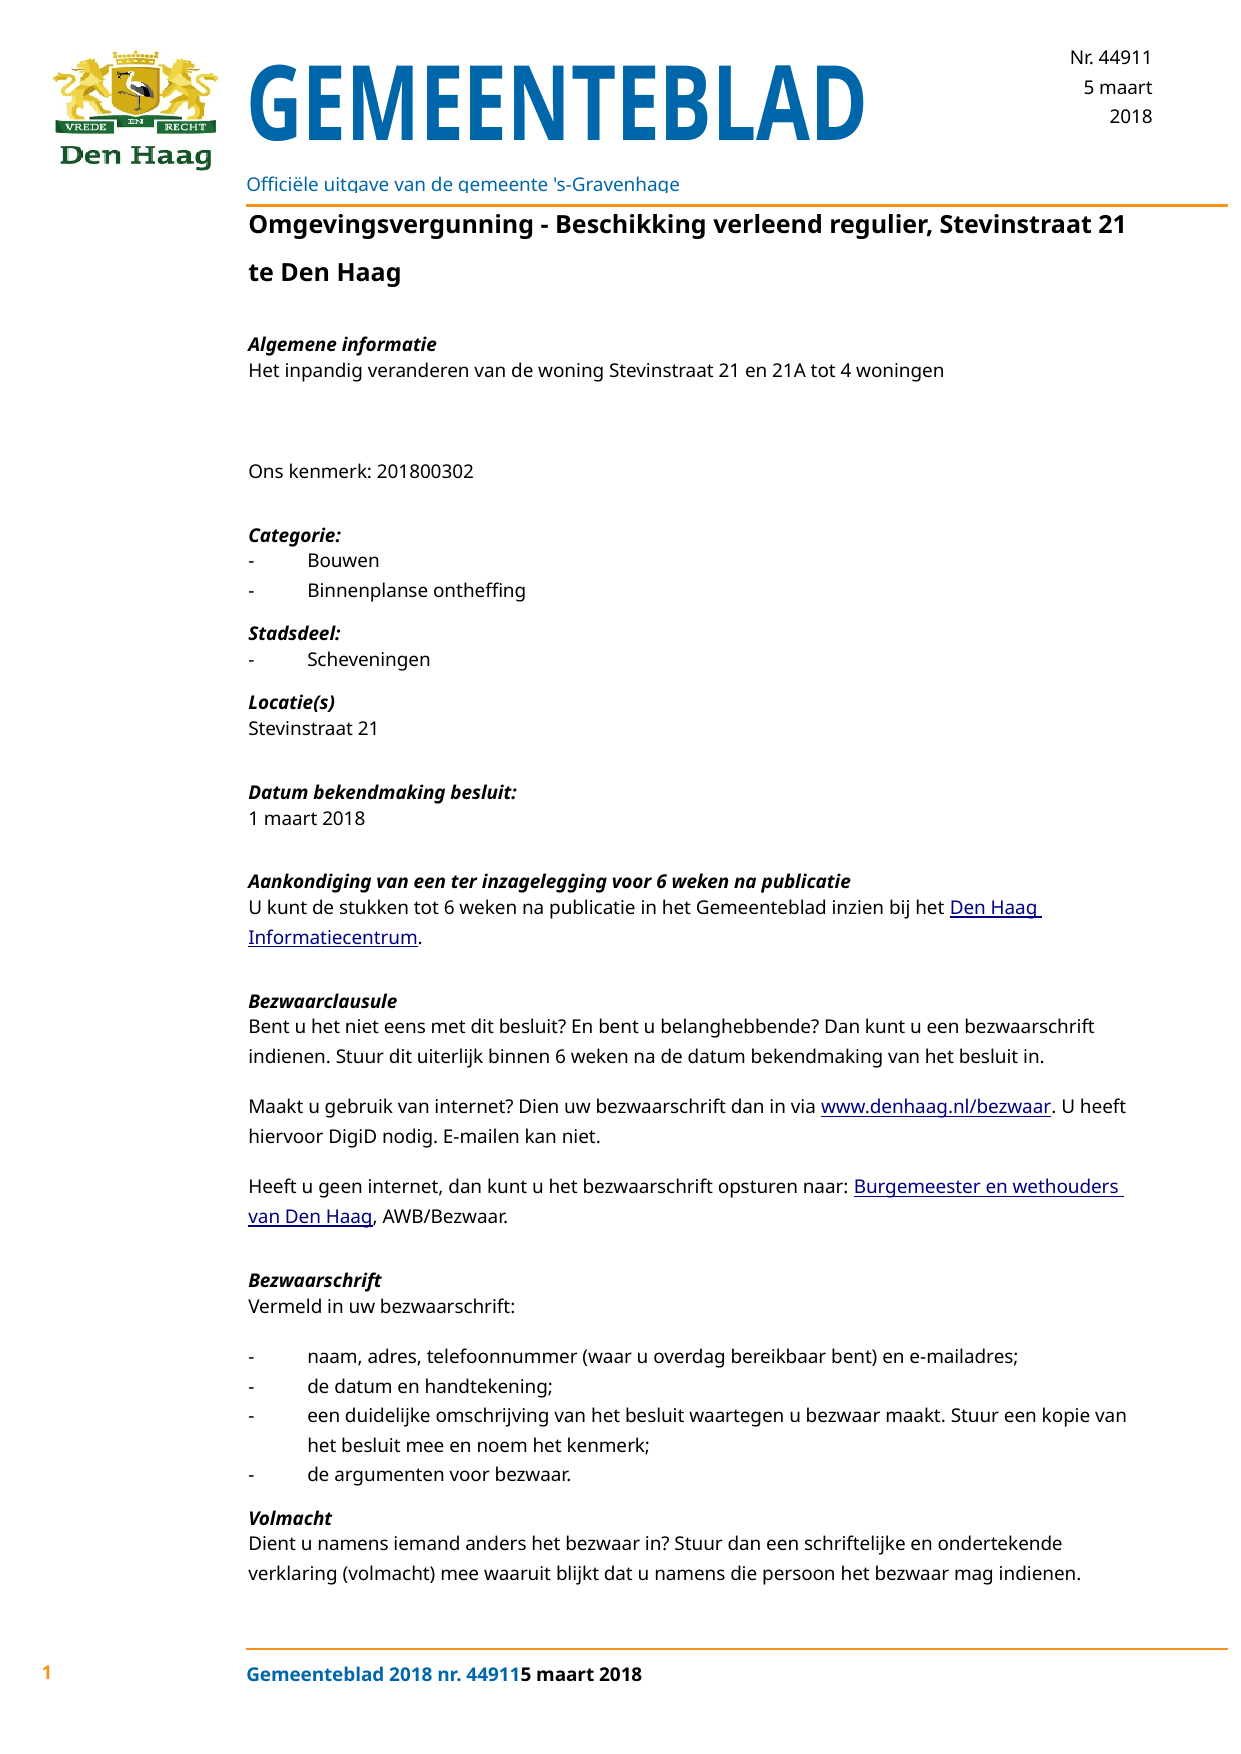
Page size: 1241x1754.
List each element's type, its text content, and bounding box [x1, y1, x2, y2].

list Scheveningen [248, 646, 1152, 672]
list naam, adres, telefoonnummer (waar u overdag bereikbaar bent) en e-mailadres; [248, 1343, 1152, 1369]
text Aankondiging van een ter inzagelegging voor 6 weken na publicatie [248, 869, 1152, 894]
list een duidelijke omschrijving van het besluit waartegen u bezwaar maakt. Stuur een kopie van het besluit mee en noem het kenmerk; [248, 1402, 1152, 1458]
list de datum en handtekening; [248, 1373, 1152, 1399]
list Binnenplanse ontheffing [248, 577, 1152, 603]
picture [41, 47, 231, 172]
list Bouwen [248, 548, 1152, 573]
text Bent u het niet eens met dit besluit? En bent u belanghebbende? Dan kunt u een bezwaarschrift indienen. Stuur dit uiterlijk binnen 6 weken na de datum bekendmaking van het besluit in. [248, 1014, 1152, 1069]
text Vermeld in uw bezwaarschrift: [248, 1293, 1152, 1319]
text Locatie(s) [248, 689, 1152, 715]
text Ons kenmerk: 201800302 [248, 458, 1152, 484]
text Bezwaarschrift [248, 1267, 1152, 1293]
text Heeft u geen internet, dan kunt u het bezwaarschrift opsturen naar: Burgemeester en wethouders van Den Haag, AWB/Bezwaar. [248, 1174, 1152, 1229]
text Omgevingsvergunning - Beschikking verleend regulier, Stevinstraat 21 te Den Haag [248, 207, 1152, 288]
text 1 maart 2018 [248, 805, 1152, 830]
text Datum bekendmaking besluit: [248, 779, 1152, 805]
text Het inpandig veranderen van de woning Stevinstraat 21 en 21A tot 4 woningen [248, 357, 1152, 383]
text Categorie: [248, 522, 1152, 548]
text Volmacht [248, 1505, 1152, 1531]
text Stevinstraat 21 [248, 715, 1152, 741]
text Stadsdeel: [248, 620, 1152, 646]
text Bezwaarclausule [248, 988, 1152, 1014]
text U kunt de stukken tot 6 weken na publicatie in het Gemeenteblad inzien bij het Den Haag Informatiecentrum. [248, 894, 1152, 950]
text Dient u namens iemand anders het bezwaar in? Stuur dan een schriftelijke en ondertekende verklaring (volmacht) mee waaruit blijkt dat u namens die persoon het bezwaar mag indienen. [248, 1531, 1152, 1586]
text Maakt u gebruik van internet? Dien uw bezwaarschrift dan in via www.denhaag.nl/bezwaar. U heeft hiervoor DigiD nodig. E-mailen kan niet. [248, 1094, 1152, 1149]
list de argumenten voor bezwaar. [248, 1462, 1152, 1487]
text Algemene informatie [248, 331, 1152, 357]
